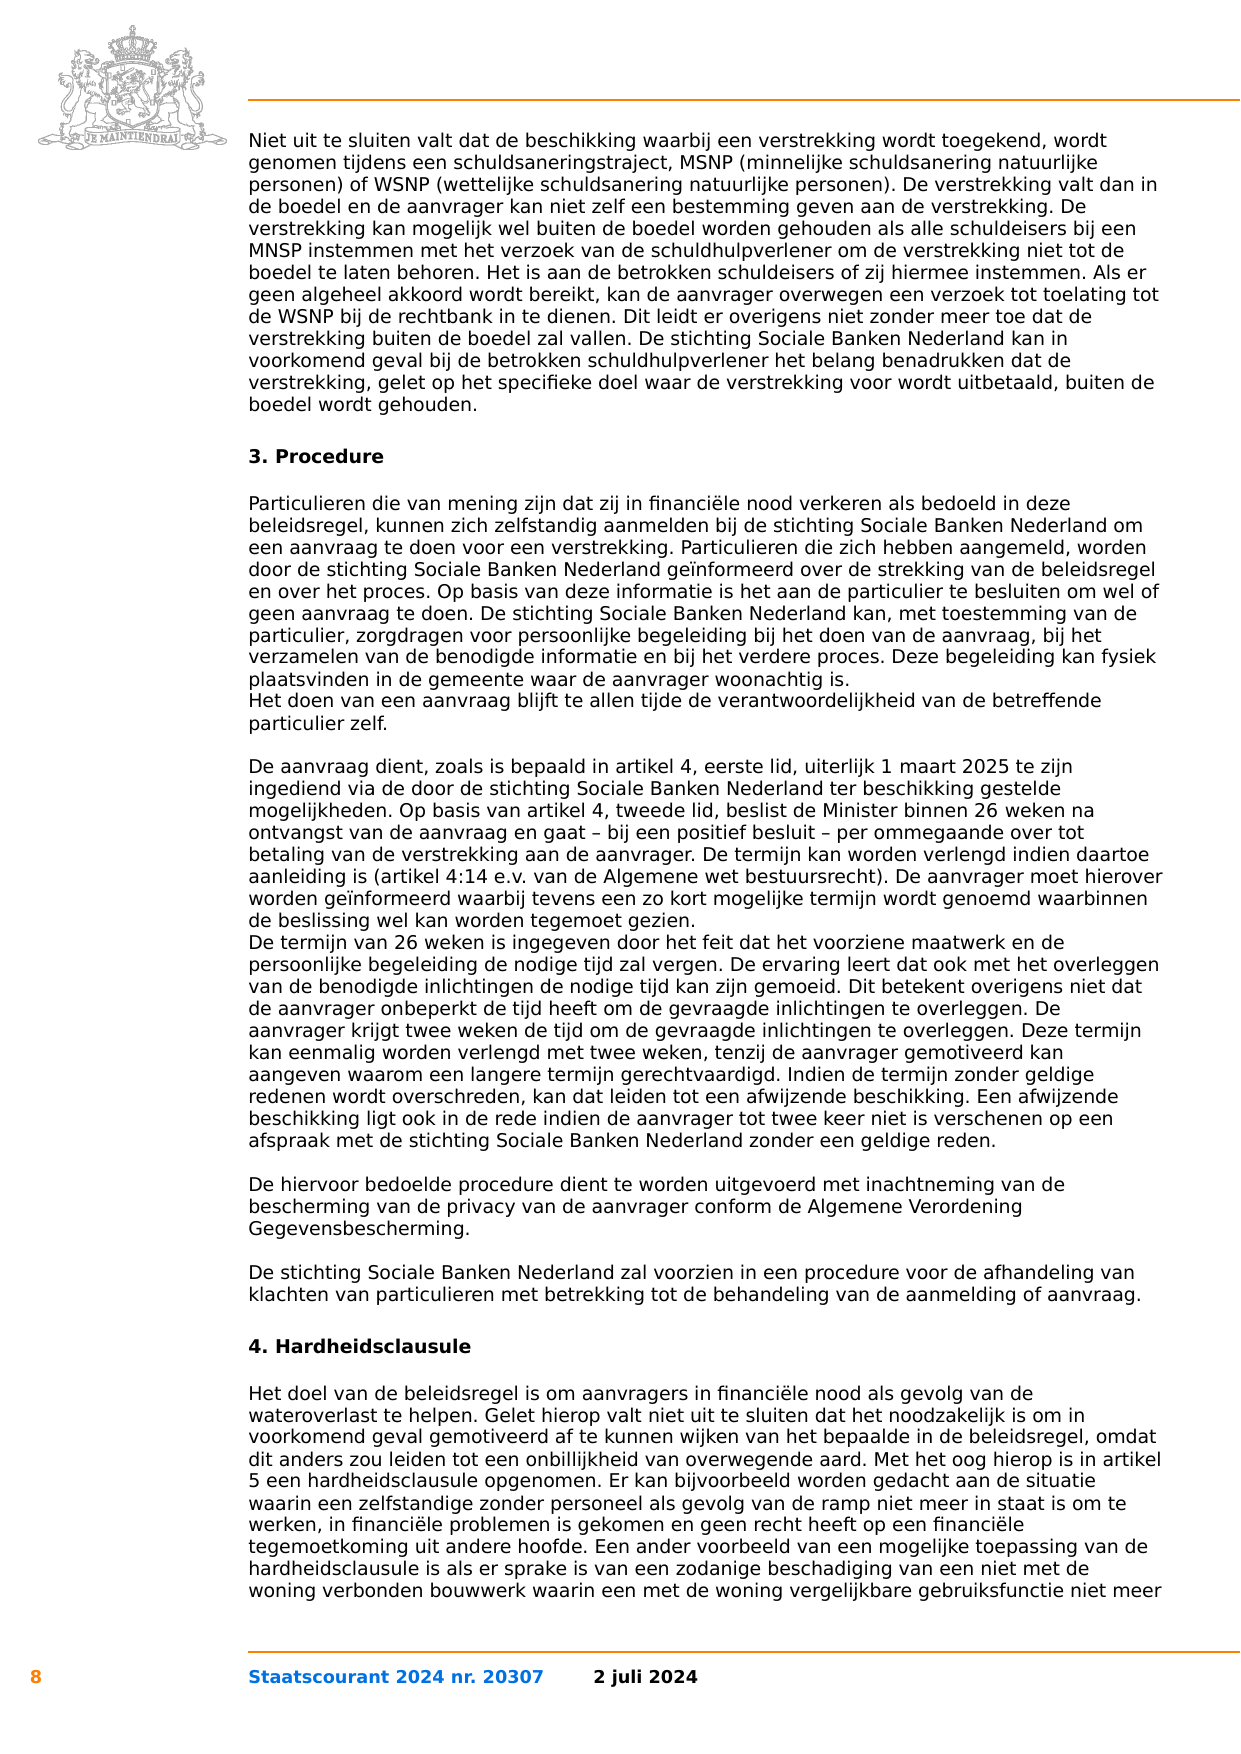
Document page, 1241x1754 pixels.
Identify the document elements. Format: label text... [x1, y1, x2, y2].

text Particulieren die van mening zijn dat zij in financiële nood verkeren als bedoeld in deze beleidsregel, kunnen zich zelfstandig aanmelden bij de stichting Sociale Banken Nederland om een aanvraag te doen voor een verstrekking. Particulieren die zich hebben aangemeld, worden door de stichting Sociale Banken Nederland geïnformeerd over de strekking van de beleidsregel en over het proces. Op basis van deze informatie is het aan de particulier te besluiten om wel of geen aanvraag te doen. De stichting Sociale Banken Nederland kan, met toestemming van de particulier, zorgdragen voor persoonlijke begeleiding bij het doen van de aanvraag, bij het verzamelen van de benodigde informatie en bij het verdere proces. Deze begeleiding kan fysiek plaatsvinden in de gemeente waar de aanvrager woonachtig is. [248, 493, 1163, 690]
text De stichting Sociale Banken Nederland zal voorzien in een procedure voor de afhandeling van klachten van particulieren met betrekking tot de behandeling van de aanmelding of aanvraag. [248, 1262, 1163, 1306]
text Het doel van de beleidsregel is om aanvragers in financiële nood als gevolg van de wateroverlast te helpen. Gelet hierop valt niet uit te sluiten dat het noodzakelijk is om in voorkomend geval gemotiveerd af te kunnen wijken van het bepaalde in de beleidsregel, omdat dit anders zou leiden tot een onbillijkheid van overwegende aard. Met het oog hierop is in artikel 5 een hardheidsclausule opgenomen. Er kan bijvoorbeeld worden gedacht aan de situatie waarin een zelfstandige zonder personeel als gevolg van de ramp niet meer in staat is om te werken, in financiële problemen is gekomen en geen recht heeft op een financiële tegemoetkoming uit andere hoofde. Een ander voorbeeld van een mogelijke toepassing van de hardheidsclausule is als er sprake is van een zodanige beschadiging van een niet met de woning verbonden bouwwerk waarin een met de woning vergelijkbare gebruiksfunctie niet meer [248, 1382, 1163, 1602]
text De hiervoor bedoelde procedure dient te worden uitgevoerd met inachtneming van de bescherming van de privacy van de aanvrager conform de Algemene Verordening Gegevensbescherming. [248, 1174, 1163, 1240]
text Niet uit te sluiten valt dat de beschikking waarbij een verstrekking wordt toegekend, wordt genomen tijdens een schuldsaneringstraject, MSNP (minnelijke schuldsanering natuurlijke personen) of WSNP (wettelijke schuldsanering natuurlijke personen). De verstrekking valt dan in de boedel en de aanvrager kan niet zelf een bestemming geven aan de verstrekking. De verstrekking kan mogelijk wel buiten de boedel worden gehouden als alle schuldeisers bij een MNSP instemmen met het verzoek van de schuldhulpverlener om de verstrekking niet tot de boedel te laten behoren. Het is aan de betrokken schuldeisers of zij hiermee instemmen. Als er geen algeheel akkoord wordt bereikt, kan de aanvrager overwegen een verzoek tot toelating tot de WSNP bij de rechtbank in te dienen. Dit leidt er overigens niet zonder meer toe dat de verstrekking buiten de boedel zal vallen. De stichting Sociale Banken Nederland kan in voorkomend geval bij de betrokken schuldhulpverlener het belang benadrukken dat de verstrekking, gelet op het specifieke doel waar de verstrekking voor wordt uitbetaald, buiten de boedel wordt gehouden. [248, 130, 1163, 416]
subtitle 4. Hardheidsclausule [248, 1336, 1163, 1357]
text De aanvraag dient, zoals is bepaald in artikel 4, eerste lid, uiterlijk 1 maart 2025 te zijn ingediend via de door de stichting Sociale Banken Nederland ter beschikking gestelde mogelijkheden. Op basis van artikel 4, tweede lid, beslist de Minister binnen 26 weken na ontvangst van de aanvraag en gaat – bij een positief besluit – per ommegaande over tot betaling van de verstrekking aan de aanvrager. De termijn kan worden verlengd indien daartoe aanleiding is (artikel 4:14 e.v. van de Algemene wet bestuursrecht). De aanvrager moet hierover worden geïnformeerd waarbij tevens een zo kort mogelijke termijn wordt genoemd waarbinnen de beslissing wel kan worden tegemoet gezien. [248, 756, 1163, 932]
text De termijn van 26 weken is ingegeven door het feit dat het voorziene maatwerk en de persoonlijke begeleiding de nodige tijd zal vergen. De ervaring leert dat ook met het overleggen van de benodigde inlichtingen de nodige tijd kan zijn gemoeid. Dit betekent overigens niet dat de aanvrager onbeperkt de tijd heeft om de gevraagde inlichtingen te overleggen. De aanvrager krijgt twee weken de tijd om de gevraagde inlichtingen te overleggen. Deze termijn kan eenmalig worden verlengd met twee weken, tenzij de aanvrager gemotiveerd kan aangeven waarom een langere termijn gerechtvaardigd. Indien de termijn zonder geldige redenen wordt overschreden, kan dat leiden tot een afwijzende beschikking. Een afwijzende beschikking ligt ook in de rede indien de aanvrager tot twee keer niet is verschenen op een afspraak met de stichting Sociale Banken Nederland zonder een geldige reden. [248, 932, 1163, 1152]
picture [38, 25, 227, 150]
text Het doen van een aanvraag blijft te allen tijde de verantwoordelijkheid van de betreffende particulier zelf. [248, 690, 1163, 734]
subtitle 3. Procedure [248, 446, 1163, 468]
